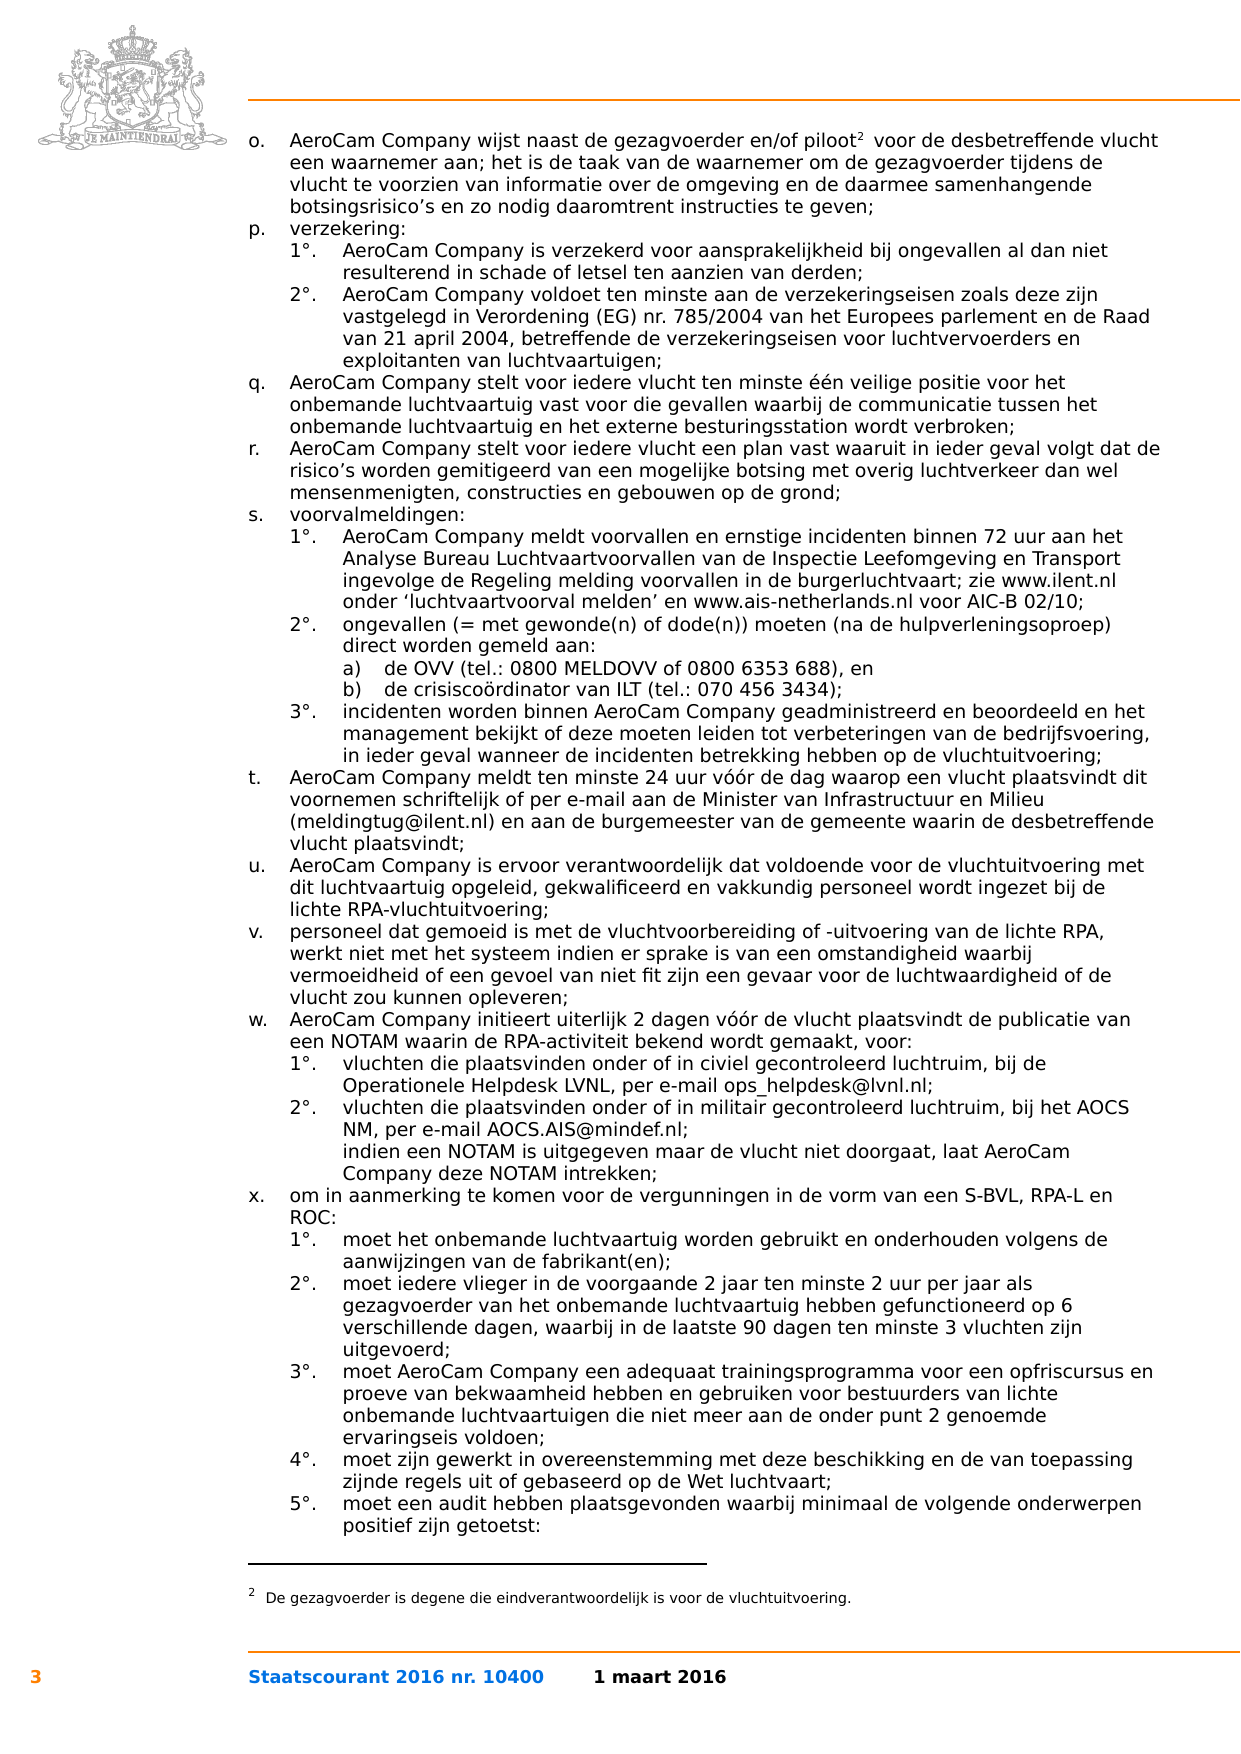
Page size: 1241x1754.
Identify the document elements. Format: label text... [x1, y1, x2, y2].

text w. AeroCam Company initieert uiterlijk 2 dagen vóór de vlucht plaatsvindt de publicatie van een NOTAM waarin de RPA-activiteit bekend wordt gemaakt, voor: [248, 1009, 1163, 1053]
text p. verzekering: [248, 218, 1163, 240]
text s. voorvalmeldingen: [248, 503, 1163, 526]
text indien een NOTAM is uitgegeven maar de vlucht niet doorgaat, laat AeroCam Company deze NOTAM intrekken; [342, 1141, 1163, 1185]
text 1°. moet het onbemande luchtvaartuig worden gebruikt en onderhouden volgens de aanwijzingen van de fabrikant(en); [289, 1229, 1163, 1273]
text q. AeroCam Company stelt voor iedere vlucht ten minste één veilige positie voor het onbemande luchtvaartuig vast voor die gevallen waarbij de communicatie tussen het onbemande luchtvaartuig en het externe besturingsstation wordt verbroken; [248, 372, 1163, 438]
text 2°. AeroCam Company voldoet ten minste aan de verzekeringseisen zoals deze zijn vastgelegd in Verordening (EG) nr. 785/2004 van het Europees parlement en de Raad van 21 april 2004, betreffende de verzekeringseisen voor luchtvervoerders en exploitanten van luchtvaartuigen; [289, 284, 1163, 372]
text 5°. moet een audit hebben plaatsgevonden waarbij minimaal de volgende onderwerpen positief zijn getoetst: [289, 1493, 1163, 1537]
text o. AeroCam Company wijst naast de gezagvoerder en/of piloot voor de desbetreffende vlucht een waarnemer aan; het is de taak van de waarnemer om de gezagvoerder tijdens de vlucht te voorzien van informatie over de omgeving en de daarmee samenhangende botsingsrisico’s en zo nodig daaromtrent instructies te geven; [248, 130, 1163, 218]
text De gezagvoerder is degene die eindverantwoordelijk is voor de vluchtuitvoering. [248, 1586, 1163, 1608]
text u. AeroCam Company is ervoor verantwoordelijk dat voldoende voor de vluchtuitvoering met dit luchtvaartuig opgeleid, gekwalificeerd en vakkundig personeel wordt ingezet bij de lichte RPA-vluchtuitvoering; [248, 855, 1163, 921]
text 1°. AeroCam Company is verzekerd voor aansprakelijkheid bij ongevallen al dan niet resulterend in schade of letsel ten aanzien van derden; [289, 240, 1163, 284]
text 2°. vluchten die plaatsvinden onder of in militair gecontroleerd luchtruim, bij het AOCS NM, per e-mail AOCS.AIS@mindef.nl; [289, 1097, 1163, 1141]
picture [38, 25, 227, 150]
text r. AeroCam Company stelt voor iedere vlucht een plan vast waaruit in ieder geval volgt dat de risico’s worden gemitigeerd van een mogelijke botsing met overig luchtverkeer dan wel mensenmenigten, constructies en gebouwen op de grond; [248, 438, 1163, 503]
text 3°. moet AeroCam Company een adequaat trainingsprogramma voor een opfriscursus en proeve van bekwaamheid hebben en gebruiken voor bestuurders van lichte onbemande luchtvaartuigen die niet meer aan de onder punt 2 genoemde ervaringseis voldoen; [289, 1361, 1163, 1449]
text x. om in aanmerking te komen voor de vergunningen in de vorm van een S-BVL, RPA-L en ROC: [248, 1185, 1163, 1229]
text a) de OVV (tel.: 0800 MELDOVV of 0800 6353 688), en [342, 657, 1163, 679]
text 2°. ongevallen (= met gewonde(n) of dode(n)) moeten (na de hulpverleningsoproep) direct worden gemeld aan: [289, 613, 1163, 657]
text 1°. vluchten die plaatsvinden onder of in civiel gecontroleerd luchtruim, bij de Operationele Helpdesk LVNL, per e-mail ops_helpdesk@lvnl.nl; [289, 1053, 1163, 1097]
text 4°. moet zijn gewerkt in overeenstemming met deze beschikking en de van toepassing zijnde regels uit of gebaseerd op de Wet luchtvaart; [289, 1449, 1163, 1493]
text 2°. moet iedere vlieger in de voorgaande 2 jaar ten minste 2 uur per jaar als gezagvoerder van het onbemande luchtvaartuig hebben gefunctioneerd op 6 verschillende dagen, waarbij in de laatste 90 dagen ten minste 3 vluchten zijn uitgevoerd; [289, 1273, 1163, 1361]
text v. personeel dat gemoeid is met de vluchtvoorbereiding of -uitvoering van de lichte RPA, werkt niet met het systeem indien er sprake is van een omstandigheid waarbij vermoeidheid of een gevoel van niet fit zijn een gevaar voor de luchtwaardigheid of de vlucht zou kunnen opleveren; [248, 921, 1163, 1009]
text 1°. AeroCam Company meldt voorvallen en ernstige incidenten binnen 72 uur aan het Analyse Bureau Luchtvaartvoorvallen van de Inspectie Leefomgeving en Transport ingevolge de Regeling melding voorvallen in de burgerluchtvaart; zie www.ilent.nl onder ‘luchtvaartvoorval melden’ en www.ais-netherlands.nl voor AIC-B 02/10; [289, 526, 1163, 613]
text t. AeroCam Company meldt ten minste 24 uur vóór de dag waarop een vlucht plaatsvindt dit voornemen schriftelijk of per e-mail aan de Minister van Infrastructuur en Milieu (meldingtug@ilent.nl) en aan de burgemeester van de gemeente waarin de desbetreffende vlucht plaatsvindt; [248, 767, 1163, 855]
text b) de crisiscoördinator van ILT (tel.: 070 456 3434); [342, 679, 1163, 701]
text 3°. incidenten worden binnen AeroCam Company geadministreerd en beoordeeld en het management bekijkt of deze moeten leiden tot verbeteringen van de bedrijfsvoering, in ieder geval wanneer de incidenten betrekking hebben op de vluchtuitvoering; [289, 701, 1163, 767]
